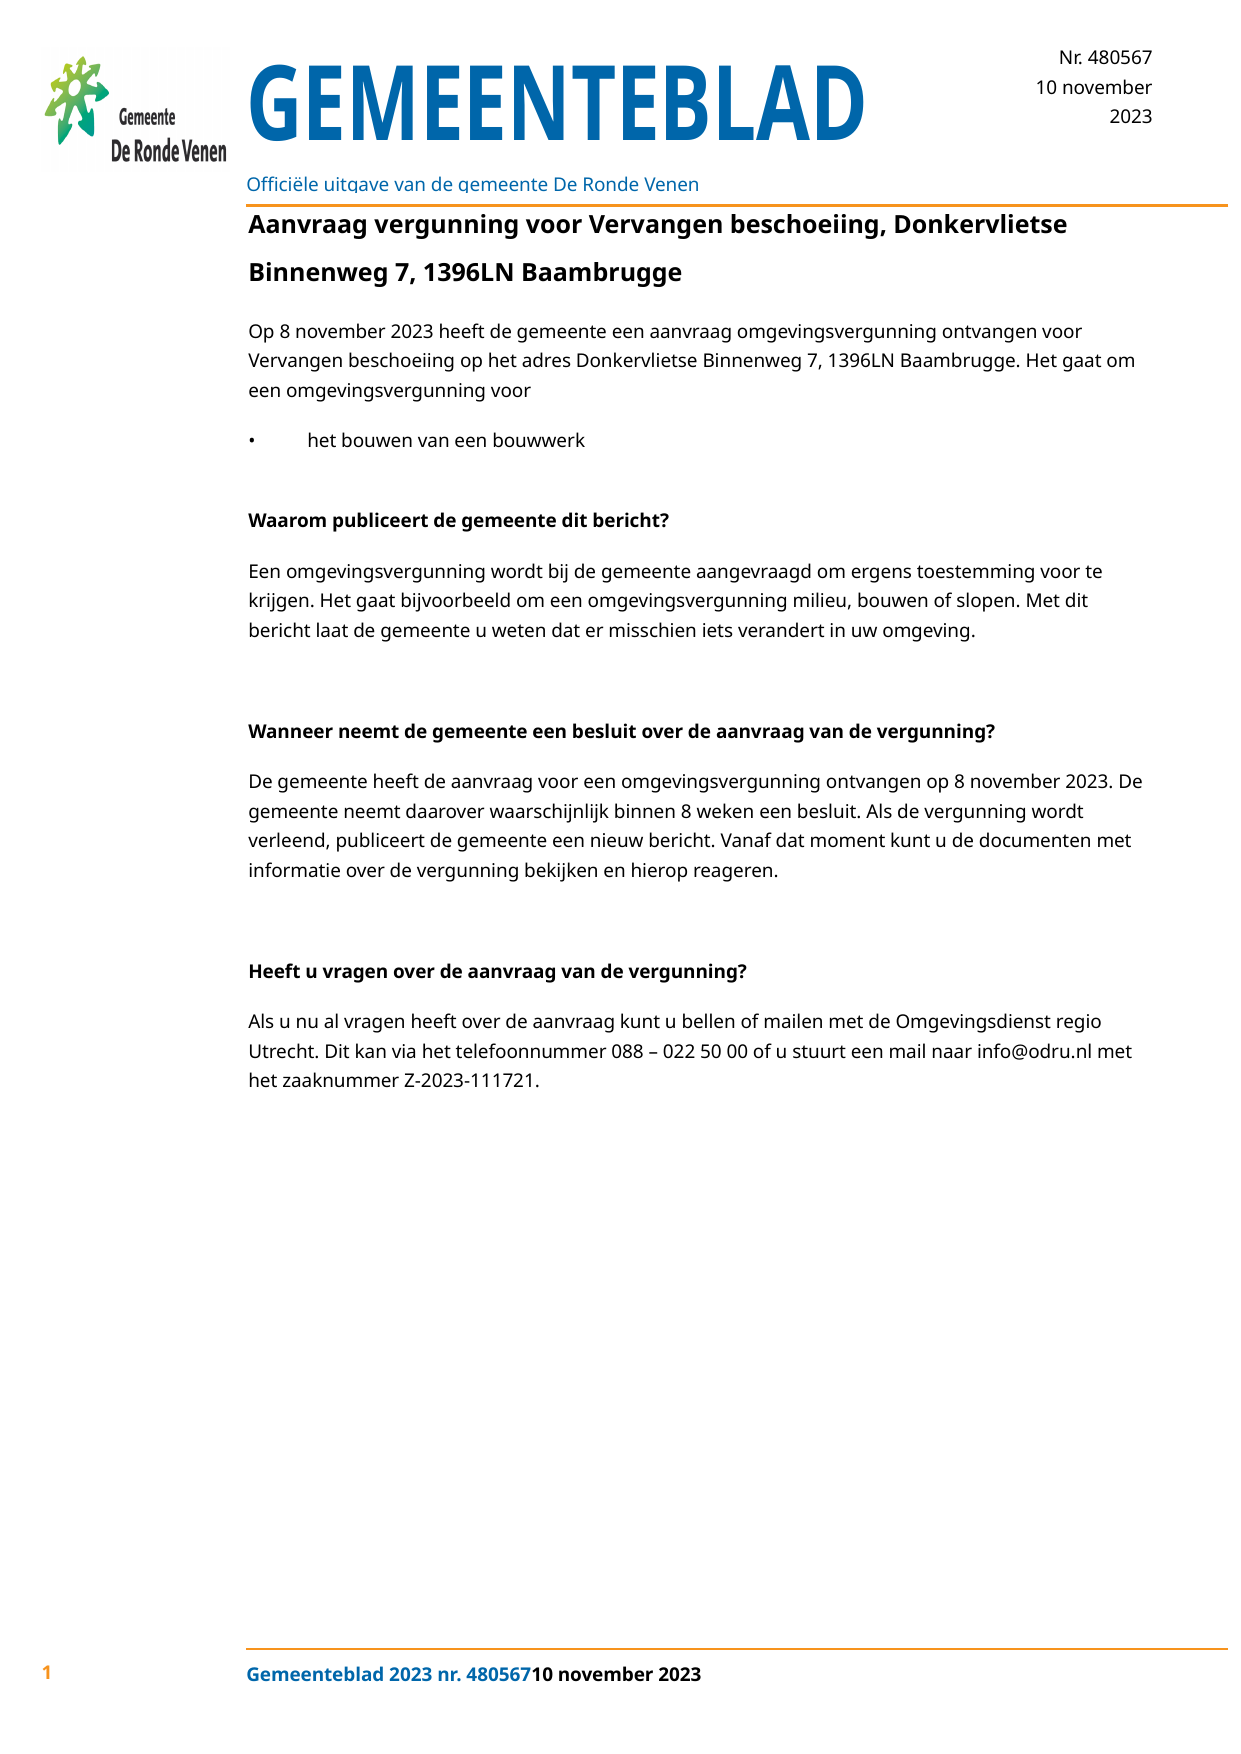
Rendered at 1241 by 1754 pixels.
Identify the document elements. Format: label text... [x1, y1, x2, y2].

text Heeft u vragen over de aanvraag van de vergunning? [248, 958, 1152, 984]
text Waarom publiceert de gemeente dit bericht? [248, 507, 1152, 533]
text De gemeente heeft de aanvraag voor een omgevingsvergunning ontvangen op 8 november 2023. De gemeente neemt daarover waarschijnlijk binnen 8 weken een besluit. Als de vergunning wordt verleend, publiceert de gemeente een nieuw bericht. Vanaf dat moment kunt u de documenten met informatie over de vergunning bekijken en hierop reageren. [248, 768, 1152, 883]
text Een omgevingsvergunning wordt bij de gemeente aangevraagd om ergens toestemming voor te krijgen. Het gaat bijvoorbeeld om een omgevingsvergunning milieu, bouwen of slopen. Met dit bericht laat de gemeente u weten dat er misschien iets verandert in uw omgeving. [248, 558, 1152, 643]
list het bouwen van een bouwwerk [248, 427, 1152, 453]
text Op 8 november 2023 heeft de gemeente een aanvraag omgevingsvergunning ontvangen voor Vervangen beschoeiing op het adres Donkervlietse Binnenweg 7, 1396LN Baambrugge. Het gaat om een omgevingsvergunning voor [248, 318, 1152, 403]
text Wanneer neemt de gemeente een besluit over de aanvraag van de vergunning? [248, 718, 1152, 744]
picture [41, 47, 231, 172]
text Als u nu al vragen heeft over de aanvraag kunt u bellen of mailen met de Omgevingsdienst regio Utrecht. Dit kan via het telefoonnummer 088 – 022 50 00 of u stuurt een mail naar info@odru.nl met het zaaknummer Z-2023-111721. [248, 1008, 1152, 1093]
text Aanvraag vergunning voor Vervangen beschoeiing, Donkervlietse Binnenweg 7, 1396LN Baambrugge [248, 207, 1152, 288]
